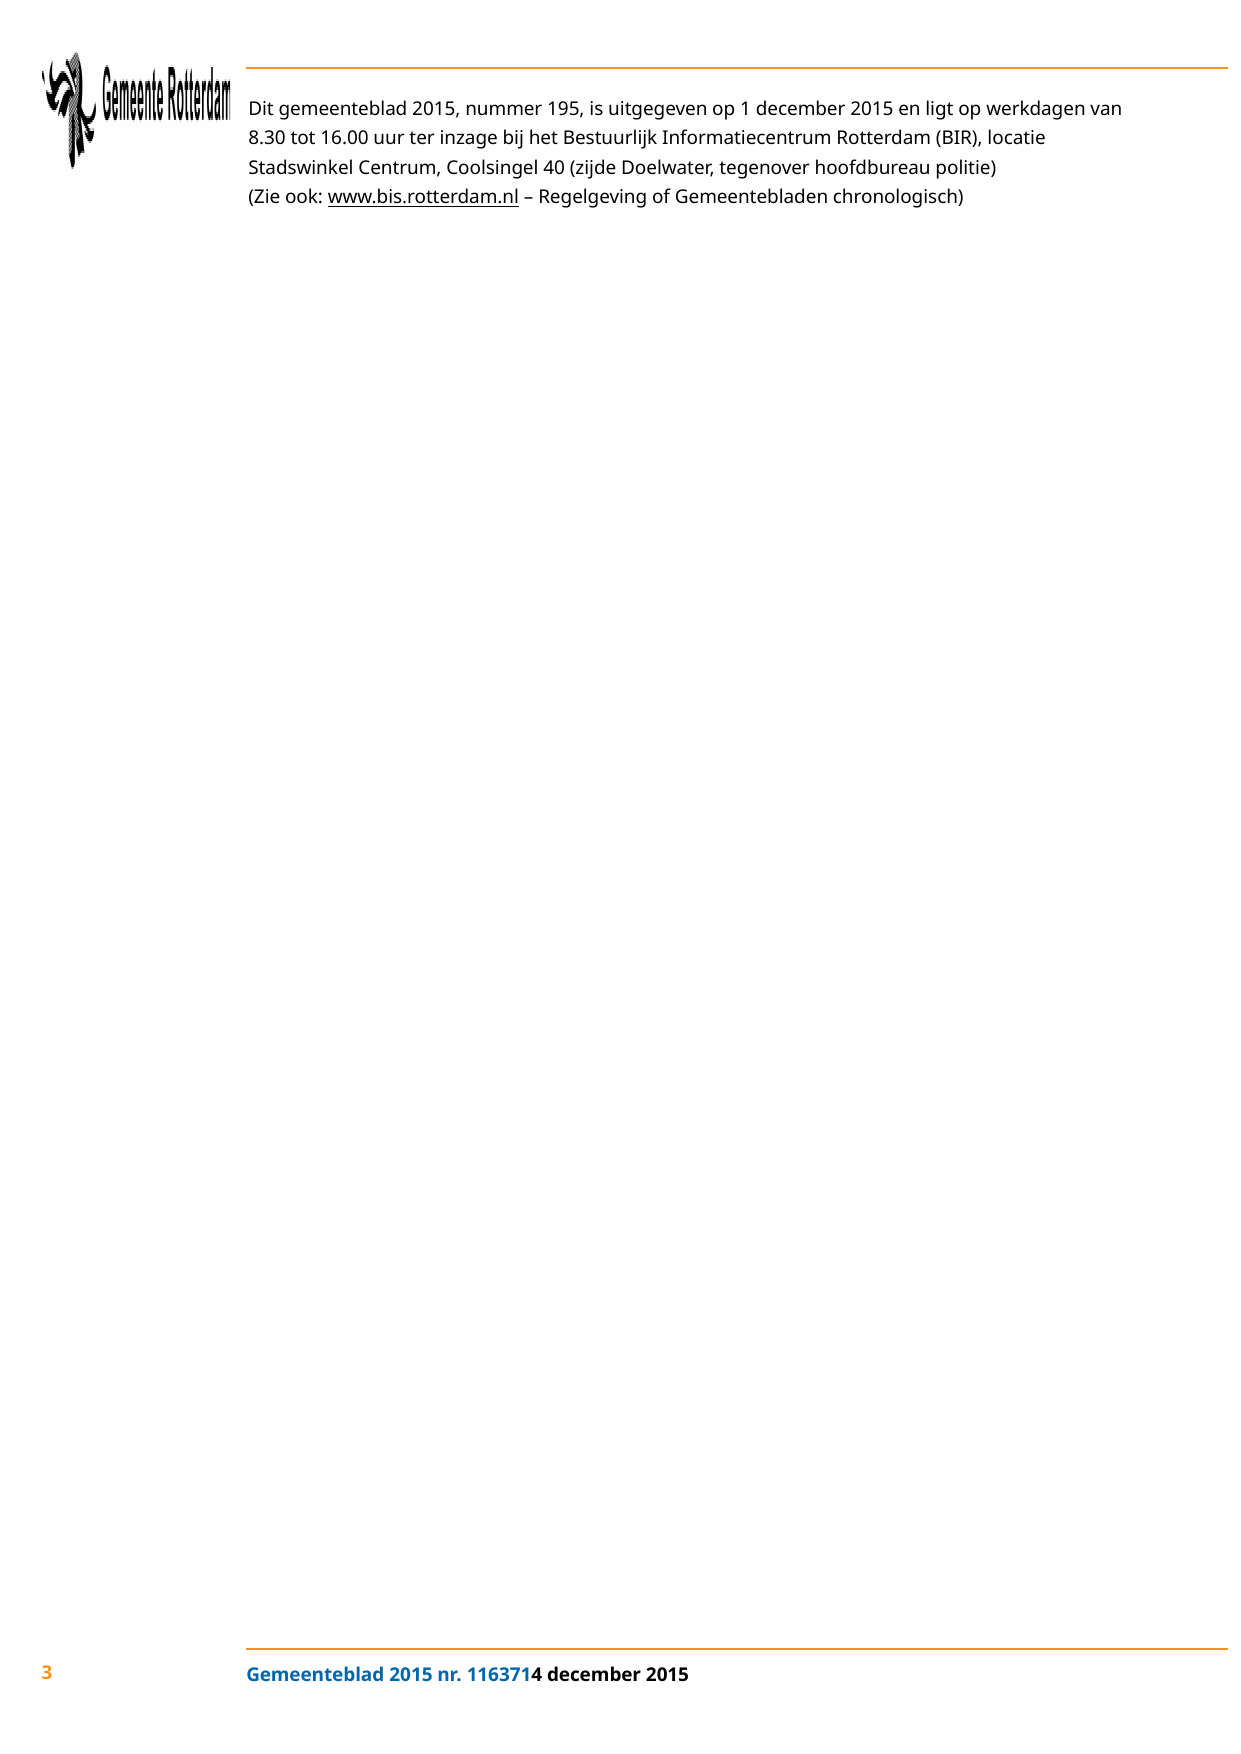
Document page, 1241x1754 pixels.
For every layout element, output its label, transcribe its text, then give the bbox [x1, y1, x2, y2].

text (Zie ook: www.bis.rotterdam.nl – Regelgeving of Gemeentebladen chronologisch) [248, 184, 1152, 209]
picture [41, 47, 231, 172]
text Dit gemeenteblad 2015, nummer 195, is uitgegeven op 1 december 2015 en ligt op werkdagen van 8.30 tot 16.00 uur ter inzage bij het Bestuurlijk Informatiecentrum Rotterdam (BIR), locatie Stadswinkel Centrum, Coolsingel 40 (zijde Doelwater, tegenover hoofdbureau politie) [248, 95, 1152, 180]
